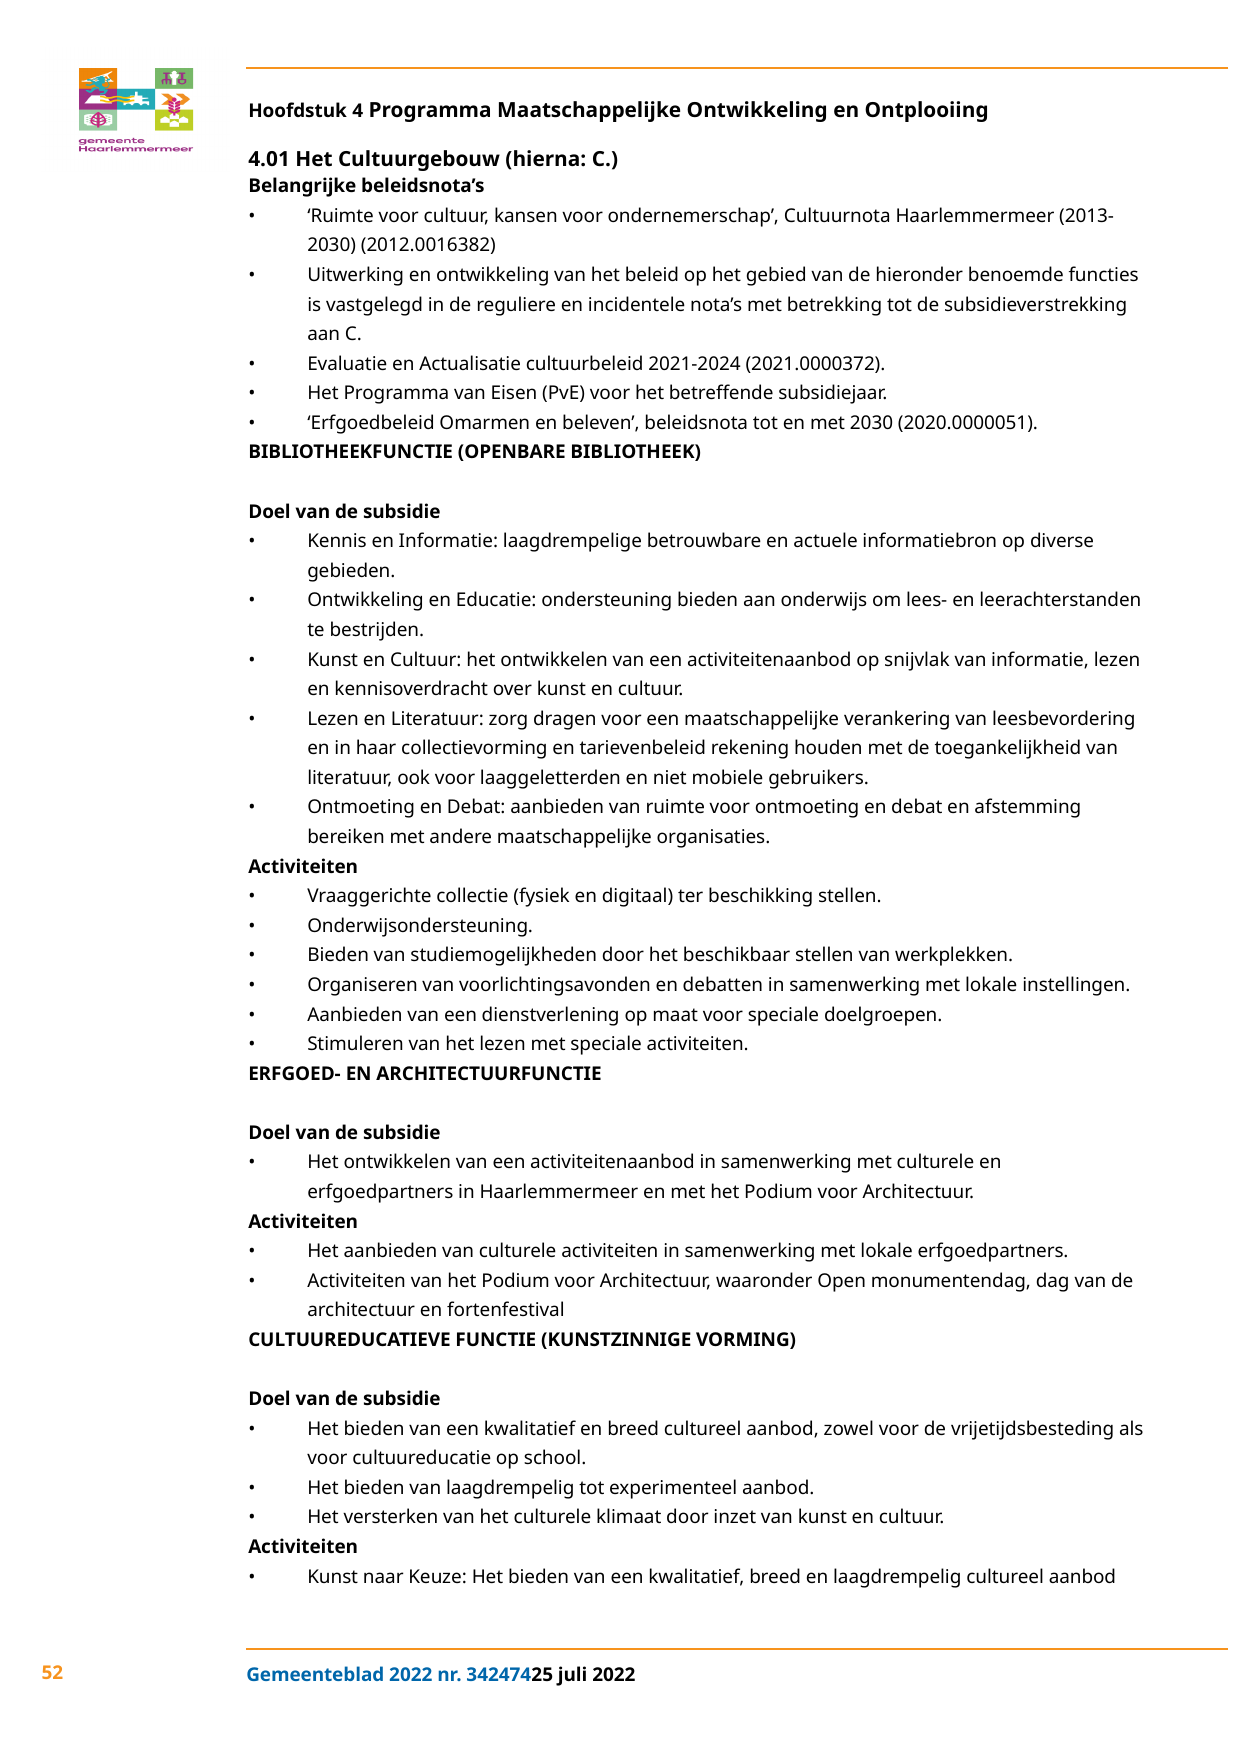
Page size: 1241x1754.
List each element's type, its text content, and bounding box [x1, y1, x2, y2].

text Belangrijke beleidsnota’s [248, 172, 1152, 198]
list Het bieden van laagdrempelig tot experimenteel aanbod. [248, 1474, 1152, 1500]
text Doel van de subsidie [248, 1385, 1152, 1411]
list Aanbieden van een dienstverlening op maat voor speciale doelgroepen. [248, 1001, 1152, 1027]
list Het Programma van Eisen (PvE) voor het betreffende subsidiejaar. [248, 379, 1152, 405]
text BIBLIOTHEEKFUNCTIE (OPENBARE BIBLIOTHEEK) [248, 439, 1152, 464]
text Doel van de subsidie [248, 498, 1152, 524]
picture [41, 47, 231, 172]
list Ontmoeting en Debat: aanbieden van ruimte voor ontmoeting en debat en afstemming bereiken met andere maatschappelijke organisaties. [248, 794, 1152, 849]
text Hoofdstuk 4 Programma Maatschappelijke Ontwikkeling en Ontplooiing [248, 95, 1152, 123]
list Uitwerking en ontwikkeling van het beleid op het gebied van de hieronder benoemde functies is vastgelegd in de reguliere en incidentele nota’s met betrekking tot de subsidieverstrekking aan C. [248, 261, 1152, 346]
list Evaluatie en Actualisatie cultuurbeleid 2021-2024 (2021.0000372). [248, 350, 1152, 376]
text 4.01 Het Cultuurgebouw (hierna: C.) [248, 144, 1152, 172]
list Bieden van studiemogelijkheden door het beschikbaar stellen van werkplekken. [248, 942, 1152, 967]
list Het versterken van het culturele klimaat door inzet van kunst en cultuur. [248, 1504, 1152, 1529]
text CULTUUREDUCATIEVE FUNCTIE (KUNSTZINNIGE VORMING) [248, 1326, 1152, 1352]
list Vraaggerichte collectie (fysiek en digitaal) ter beschikking stellen. [248, 882, 1152, 908]
list Het aanbieden van culturele activiteiten in samenwerking met lokale erfgoedpartners. [248, 1237, 1152, 1263]
list Kennis en Informatie: laagdrempelige betrouwbare en actuele informatiebron op diverse gebieden. [248, 527, 1152, 583]
text Activiteiten [248, 1208, 1152, 1234]
text Activiteiten [248, 1533, 1152, 1559]
list Kunst en Cultuur: het ontwikkelen van een activiteitenaanbod op snijvlak van informatie, lezen en kennisoverdracht over kunst en cultuur. [248, 646, 1152, 701]
list Onderwijsondersteuning. [248, 912, 1152, 938]
list Kunst naar Keuze: Het bieden van een kwalitatief, breed en laagdrempelig cultureel aanbod [248, 1563, 1152, 1589]
list Ontwikkeling en Educatie: ondersteuning bieden aan onderwijs om lees- en leerachterstanden te bestrijden. [248, 587, 1152, 642]
list ‘Ruimte voor cultuur, kansen voor ondernemerschap’, Cultuurnota Haarlemmermeer (2013- 2030) (2012.0016382) [248, 202, 1152, 257]
list Het ontwikkelen van een activiteitenaanbod in samenwerking met culturele en erfgoedpartners in Haarlemmermeer en met het Podium voor Architectuur. [248, 1149, 1152, 1204]
text ERFGOED- EN ARCHITECTUURFUNCTIE [248, 1060, 1152, 1086]
list Organiseren van voorlichtingsavonden en debatten in samenwerking met lokale instellingen. [248, 971, 1152, 997]
text Activiteiten [248, 853, 1152, 879]
list Activiteiten van het Podium voor Architectuur, waaronder Open monumentendag, dag van de architectuur en fortenfestival [248, 1267, 1152, 1322]
list ‘Erfgoedbeleid Omarmen en beleven’, beleidsnota tot en met 2030 (2020.0000051). [248, 409, 1152, 435]
text Doel van de subsidie [248, 1119, 1152, 1145]
list Stimuleren van het lezen met speciale activiteiten. [248, 1030, 1152, 1056]
list Het bieden van een kwalitatief en breed cultureel aanbod, zowel voor de vrijetijdsbesteding als voor cultuureducatie op school. [248, 1415, 1152, 1470]
list Lezen en Literatuur: zorg dragen voor een maatschappelijke verankering van leesbevordering en in haar collectievorming en tarievenbeleid rekening houden met de toegankelijkheid van literatuur, ook voor laaggeletterden en niet mobiele gebruikers. [248, 705, 1152, 790]
